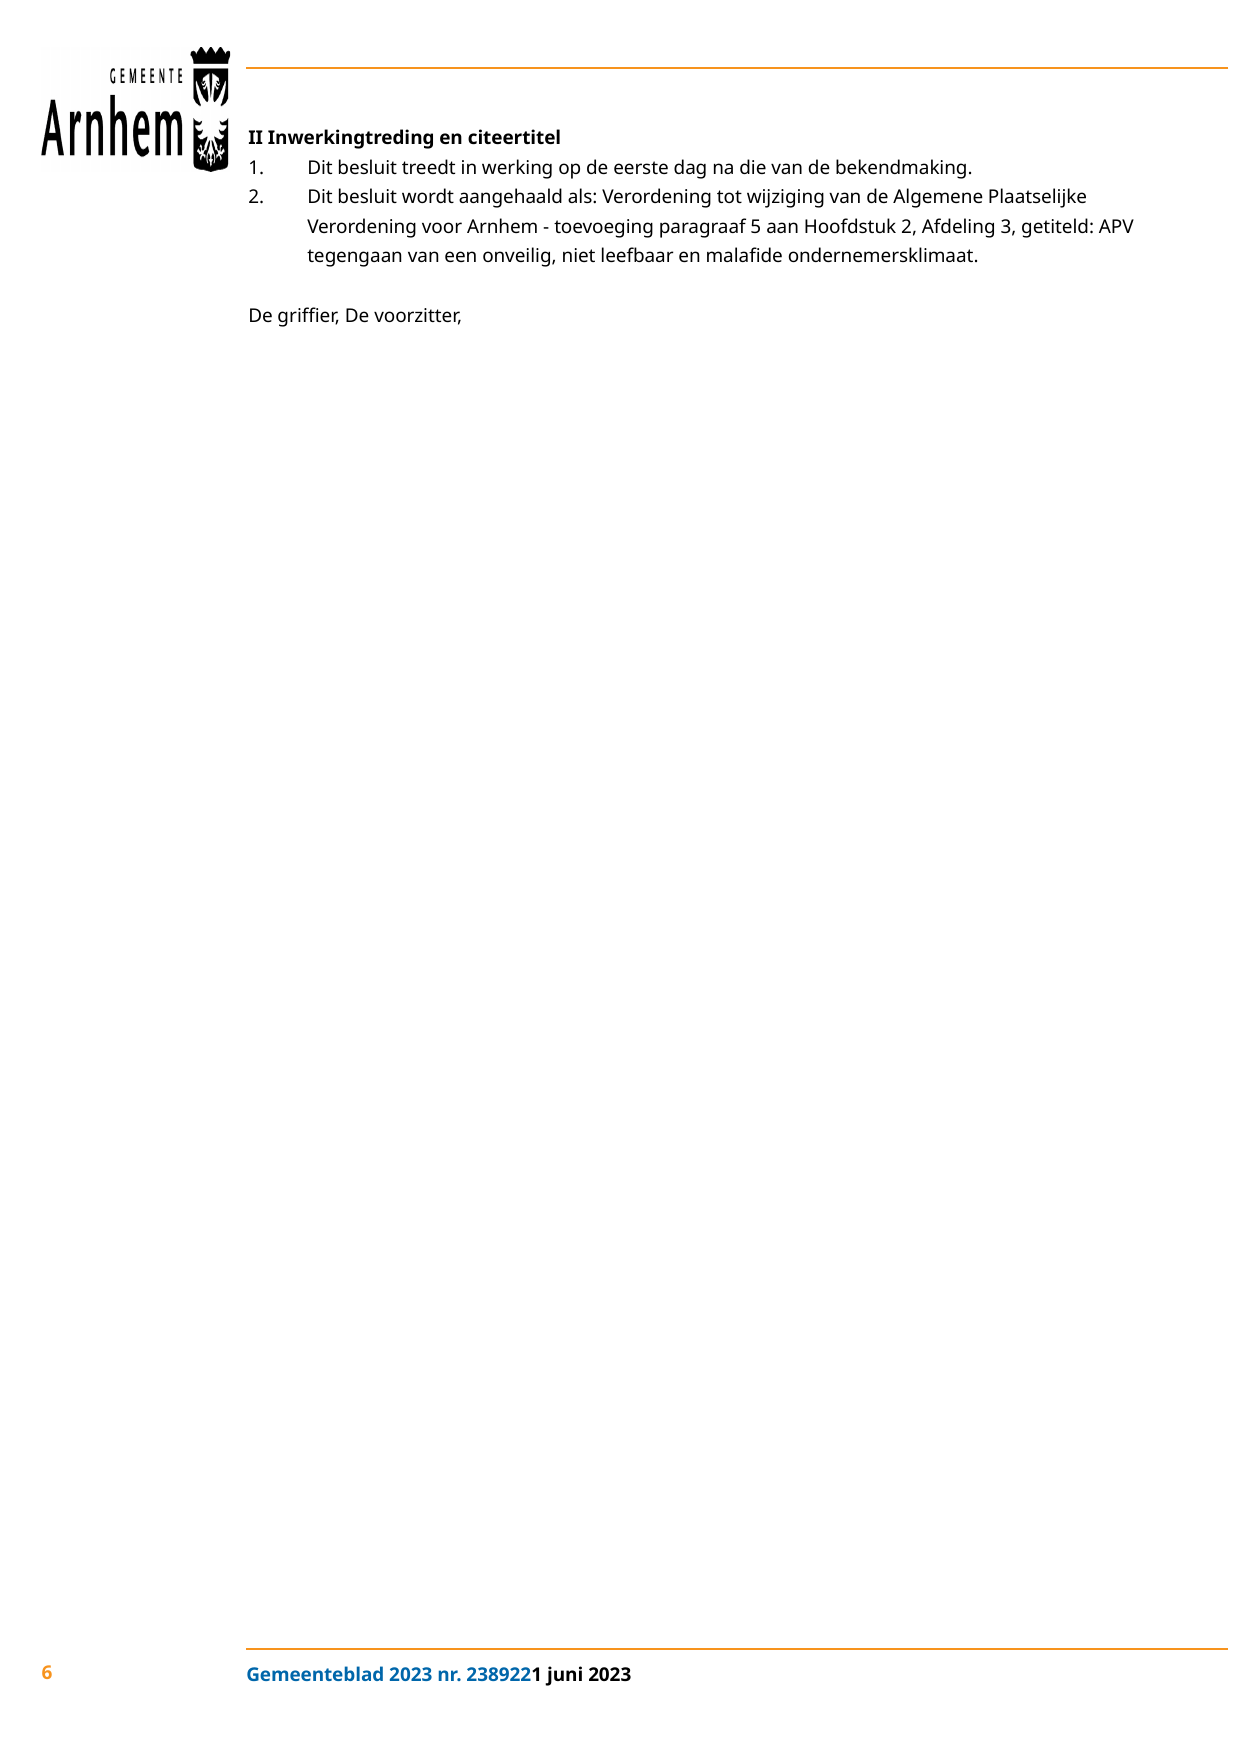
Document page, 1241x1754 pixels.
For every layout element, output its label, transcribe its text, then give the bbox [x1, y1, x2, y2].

text De griffier, De voorzitter, [248, 302, 1152, 328]
text II Inwerkingtreding en citeertitel [248, 124, 1152, 150]
list Dit besluit treedt in werking op de eerste dag na die van de bekendmaking. [248, 154, 1152, 180]
list Dit besluit wordt aangehaald als: Verordening tot wijziging van de Algemene Plaatselijke Verordening voor Arnhem - toevoeging paragraaf 5 aan Hoofdstuk 2, Afdeling 3, getiteld: APV tegengaan van een onveilig, niet leefbaar en malafide ondernemersklimaat. [248, 183, 1152, 268]
picture [41, 47, 231, 172]
